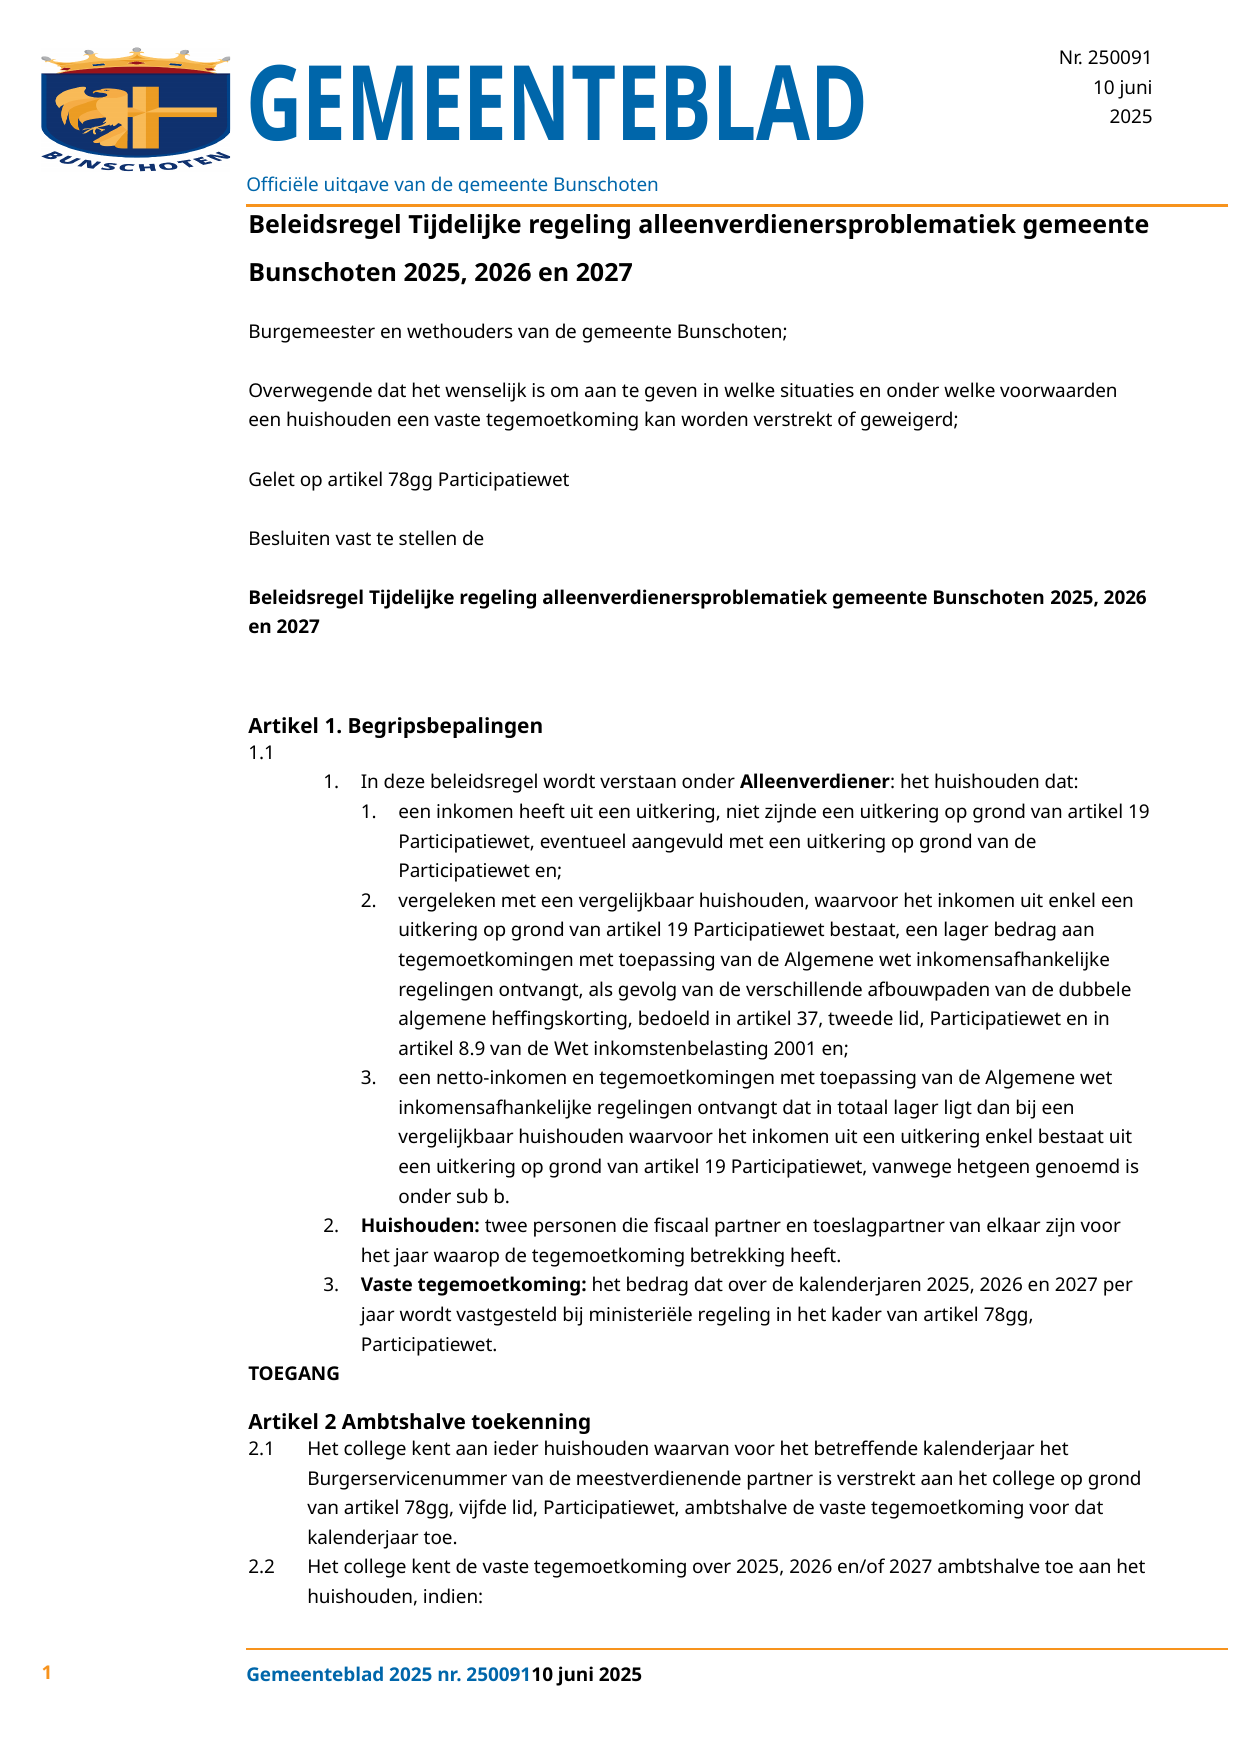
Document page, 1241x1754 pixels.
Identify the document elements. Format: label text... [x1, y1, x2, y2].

text Artikel 1. Begripsbepalingen [248, 711, 1152, 739]
text Gelet op artikel 78gg Participatiewet [248, 466, 1152, 492]
list In deze beleidsregel wordt verstaan onder Alleenverdiener: het huishouden dat: [323, 769, 1152, 794]
list Het college kent de vaste tegemoetkoming over 2025, 2026 en/of 2027 ambtshalve toe aan het huishouden, indien: [248, 1554, 1152, 1609]
list een netto-inkomen en tegemoetkomingen met toepassing van de Algemene wet inkomensafhankelijke regelingen ontvangt dat in totaal lager ligt dan bij een vergelijkbaar huishouden waarvoor het inkomen uit een uitkering enkel bestaat uit een uitkering op grond van artikel 19 Participatiewet, vanwege hetgeen genoemd is onder sub b. [361, 1064, 1152, 1209]
text Artikel 2 Ambtshalve toekenning [248, 1407, 1152, 1435]
text Beleidsregel Tijdelijke regeling alleenverdienersproblematiek gemeente Bunschoten 2025, 2026 en 2027 [248, 207, 1152, 288]
text Besluiten vast te stellen de [248, 525, 1152, 551]
list vergeleken met een vergelijkbaar huishouden, waarvoor het inkomen uit enkel een uitkering op grond van artikel 19 Participatiewet bestaat, een lager bedrag aan tegemoetkomingen met toepassing van de Algemene wet inkomensafhankelijke regelingen ontvangt, als gevolg van de verschillende afbouwpaden van de dubbele algemene heffingskorting, bedoeld in artikel 37, tweede lid, Participatiewet en in artikel 8.9 van de Wet inkomstenbelasting 2001 en; [361, 887, 1152, 1061]
picture [41, 47, 231, 172]
text Burgemeester en wethouders van de gemeente Bunschoten; [248, 318, 1152, 344]
list Vaste tegemoetkoming: het bedrag dat over de kalenderjaren 2025, 2026 en 2027 per jaar wordt vastgesteld bij ministeriële regeling in het kader van artikel 78gg, Participatiewet. [323, 1272, 1152, 1357]
list Huishouden: twee personen die fiscaal partner en toeslagpartner van elkaar zijn voor het jaar waarop de tegemoetkoming betrekking heeft. [323, 1212, 1152, 1268]
list een inkomen heeft uit een uitkering, niet zijnde een uitkering op grond van artikel 19 Participatiewet, eventueel aangevuld met een uitkering op grond van de Participatiewet en; [361, 798, 1152, 883]
text Beleidsregel Tijdelijke regeling alleenverdienersproblematiek gemeente Bunschoten 2025, 2026 en 2027 [248, 584, 1152, 639]
text TOEGANG [248, 1360, 1152, 1386]
list Het college kent aan ieder huishouden waarvan voor het betreffende kalenderjaar het Burgerservicenummer van de meestverdienende partner is verstrekt aan het college op grond van artikel 78gg, vijfde lid, Participatiewet, ambtshalve de vaste tegemoetkoming voor dat kalenderjaar toe. [248, 1435, 1152, 1550]
text Overwegende dat het wenselijk is om aan te geven in welke situaties en onder welke voorwaarden een huishouden een vaste tegemoetkoming kan worden verstrekt of geweigerd; [248, 377, 1152, 432]
